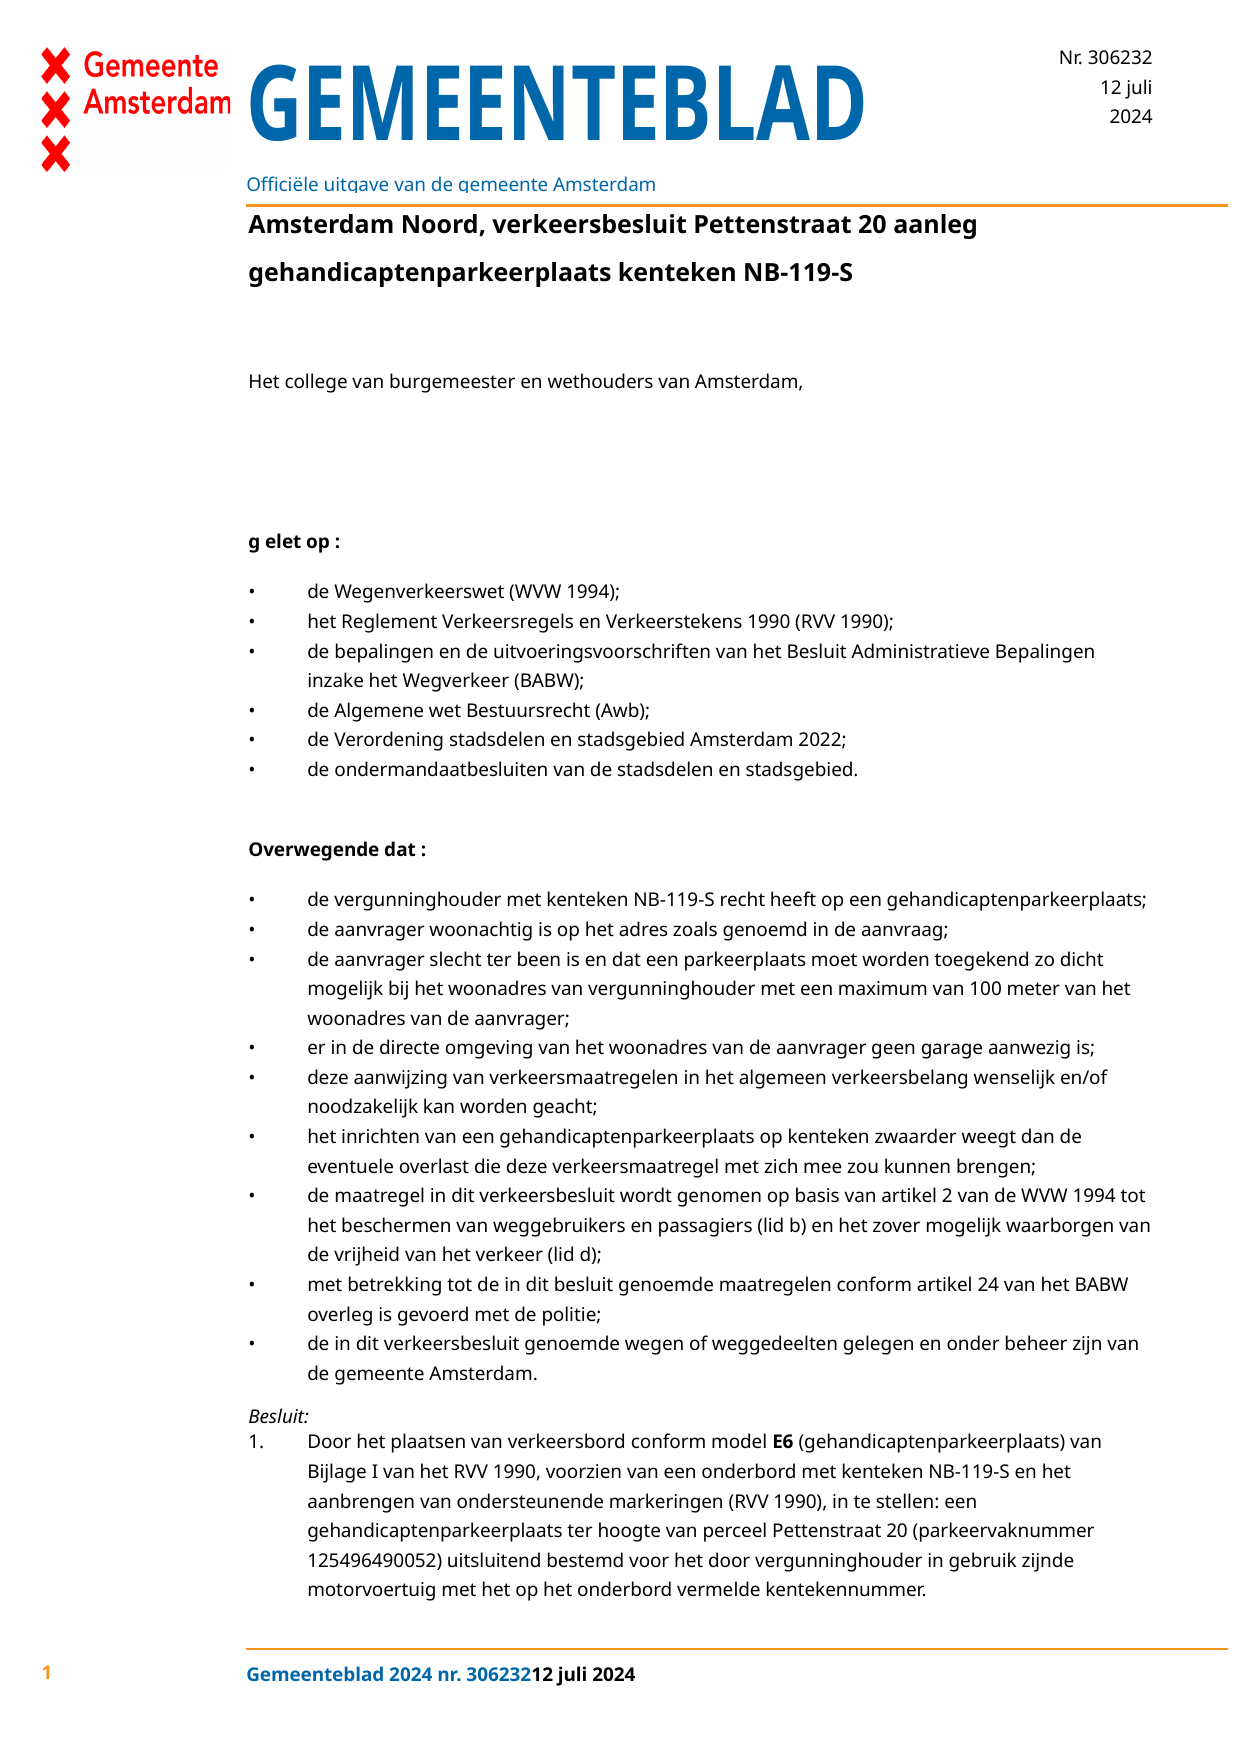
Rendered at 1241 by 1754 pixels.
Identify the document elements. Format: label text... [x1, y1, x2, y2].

text Amsterdam Noord, verkeersbesluit Pettenstraat 20 aanleg gehandicaptenparkeerplaats kenteken NB-119-S [248, 207, 1152, 288]
list de Verordening stadsdelen en stadsgebied Amsterdam 2022; [248, 727, 1152, 752]
list Door het plaatsen van verkeersbord conform model E6 (gehandicaptenparkeerplaats) van Bijlage I van het RVV 1990, voorzien van een onderbord met kenteken NB-119-S en het aanbrengen van ondersteunende markeringen (RVV 1990), in te stellen: een gehandicaptenparkeerplaats ter hoogte van perceel Pettenstraat 20 (parkeervaknummer 125496490052) uitsluitend bestemd voor het door vergunninghouder in gebruik zijnde motorvoertuig met het op het onderbord vermelde kentekennummer. [248, 1429, 1152, 1602]
list er in de directe omgeving van het woonadres van de aanvrager geen garage aanwezig is; [248, 1034, 1152, 1060]
list de maatregel in dit verkeersbesluit wordt genomen op basis van artikel 2 van de WVW 1994 tot het beschermen van weggebruikers en passagiers (lid b) en het zover mogelijk waarborgen van de vrijheid van het verkeer (lid d); [248, 1182, 1152, 1267]
list de Wegenverkeerswet (WVW 1994); [248, 579, 1152, 604]
text g elet op : [248, 528, 1152, 554]
text Overwegende dat : [248, 836, 1152, 862]
list de ondermandaatbesluiten van de stadsdelen en stadsgebied. [248, 756, 1152, 782]
list met betrekking tot de in dit besluit genoemde maatregelen conform artikel 24 van het BABW overleg is gevoerd met de politie; [248, 1271, 1152, 1326]
text Besluit: [248, 1403, 1152, 1429]
list deze aanwijzing van verkeersmaatregelen in het algemeen verkeersbelang wenselijk en/of noodzakelijk kan worden geacht; [248, 1064, 1152, 1119]
list de in dit verkeersbesluit genoemde wegen of weggedeelten gelegen en onder beheer zijn van de gemeente Amsterdam. [248, 1330, 1152, 1386]
list het inrichten van een gehandicaptenparkeerplaats op kenteken zwaarder weegt dan de eventuele overlast die deze verkeersmaatregel met zich mee zou kunnen brengen; [248, 1123, 1152, 1178]
list de Algemene wet Bestuursrecht (Awb); [248, 697, 1152, 723]
list de bepalingen en de uitvoeringsvoorschriften van het Besluit Administratieve Bepalingen inzake het Wegverkeer (BABW); [248, 638, 1152, 693]
list de aanvrager slecht ter been is en dat een parkeerplaats moet worden toegekend zo dicht mogelijk bij het woonadres van vergunninghouder met een maximum van 100 meter van het woonadres van de aanvrager; [248, 946, 1152, 1031]
picture [41, 47, 231, 172]
list de aanvrager woonachtig is op het adres zoals genoemd in de aanvraag; [248, 916, 1152, 942]
list het Reglement Verkeersregels en Verkeerstekens 1990 (RVV 1990); [248, 608, 1152, 634]
list de vergunninghouder met kenteken NB-119-S recht heeft op een gehandicaptenparkeerplaats; [248, 887, 1152, 912]
text Het college van burgemeester en wethouders van Amsterdam, [248, 368, 1152, 394]
